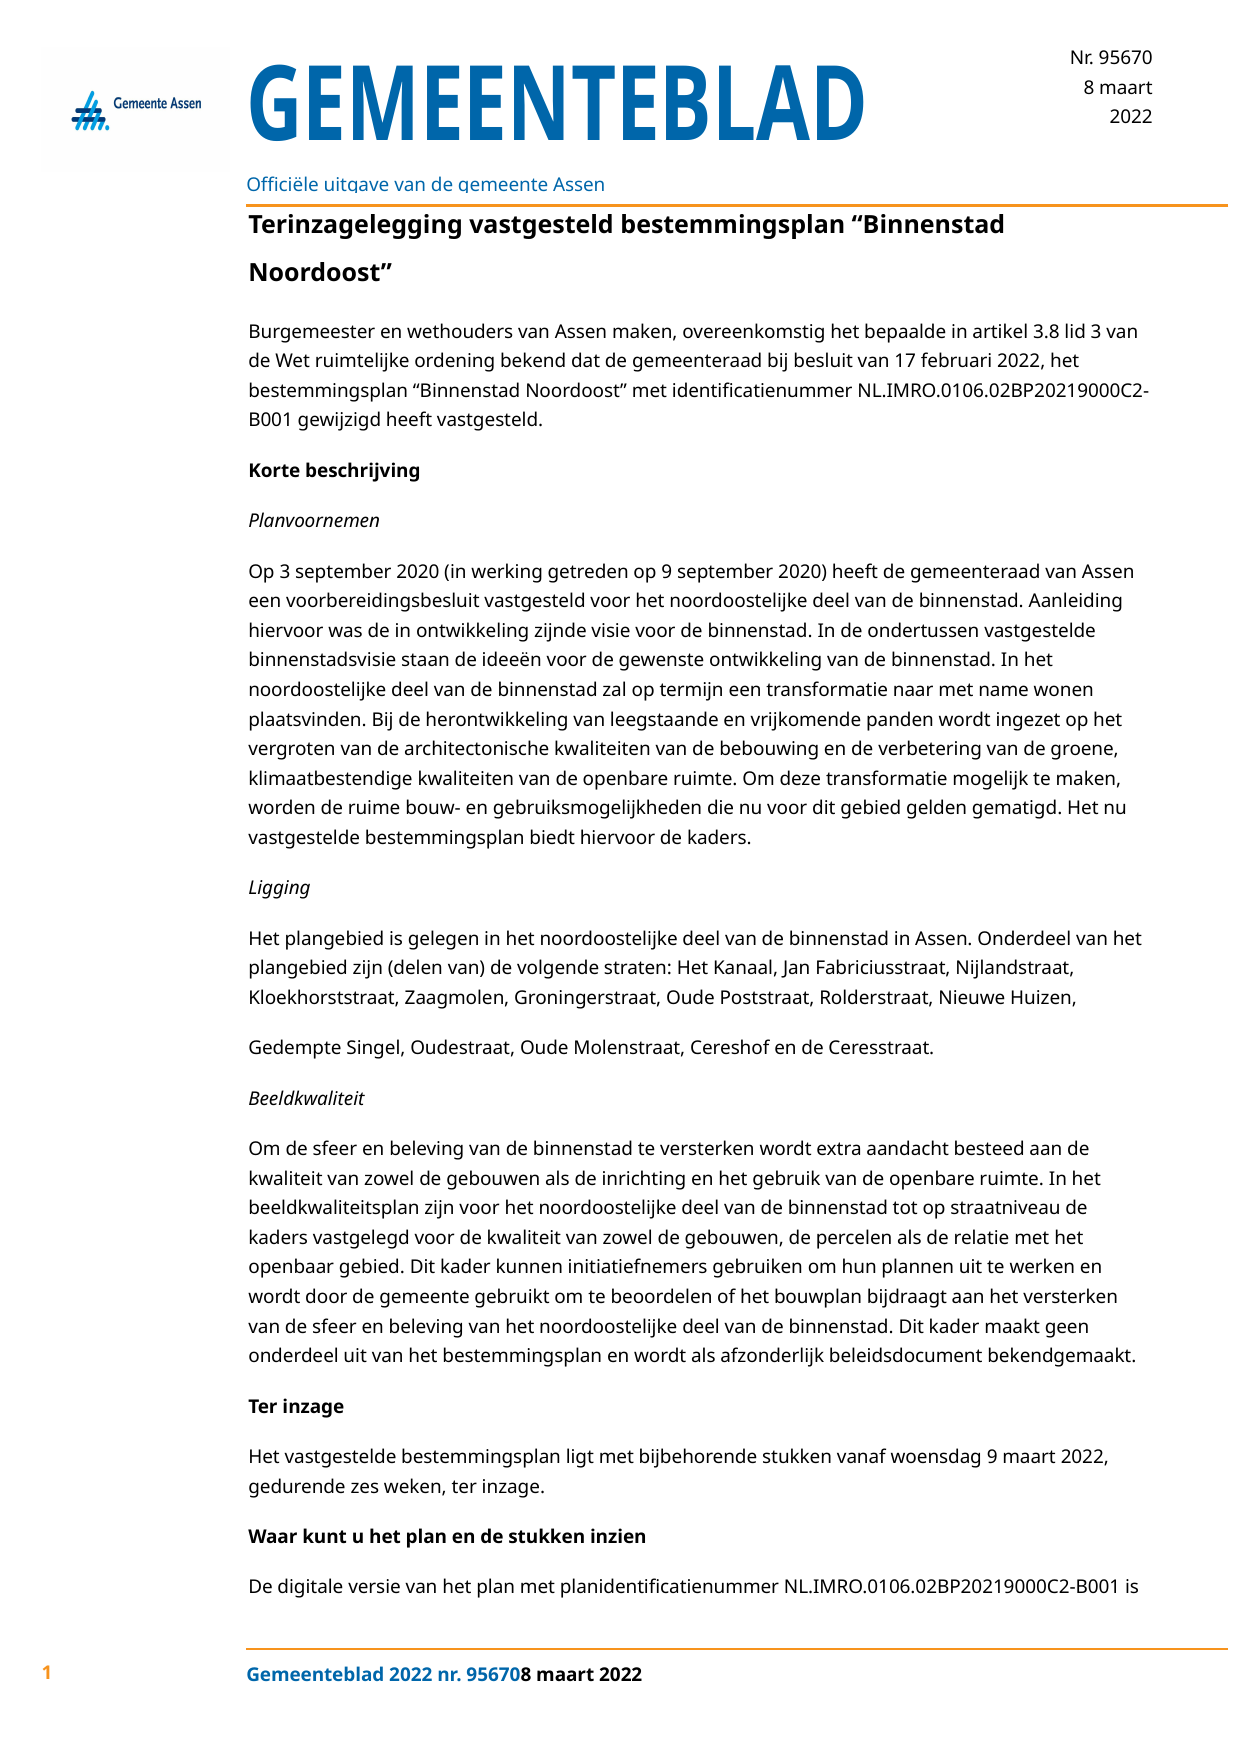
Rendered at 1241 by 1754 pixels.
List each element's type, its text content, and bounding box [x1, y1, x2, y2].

text Ligging [248, 874, 1152, 900]
text Burgemeester en wethouders van Assen maken, overeenkomstig het bepaalde in artikel 3.8 lid 3 van de Wet ruimtelijke ordening bekend dat de gemeenteraad bij besluit van 17 februari 2022, het bestemmingsplan “Binnenstad Noordoost” met identificatienummer NL.IMRO.0106.02BP20219000C2-B001 gewijzigd heeft vastgesteld. [248, 318, 1152, 432]
text Waar kunt u het plan en de stukken inzien [248, 1523, 1152, 1549]
text Het vastgestelde bestemmingsplan ligt met bijbehorende stukken vanaf woensdag 9 maart 2022, gedurende zes weken, ter inzage. [248, 1443, 1152, 1499]
text Beeldkwaliteit [248, 1085, 1152, 1111]
text Planvoornemen [248, 507, 1152, 533]
text Het plangebied is gelegen in het noordoostelijke deel van de binnenstad in Assen. Onderdeel van het plangebied zijn (delen van) de volgende straten: Het Kanaal, Jan Fabriciusstraat, Nijlandstraat, Kloekhorststraat, Zaagmolen, Groningerstraat, Oude Poststraat, Rolderstraat, Nieuwe Huizen, [248, 925, 1152, 1010]
text Terinzagelegging vastgesteld bestemmingsplan “Binnenstad Noordoost” [248, 207, 1152, 288]
text Gedempte Singel, Oudestraat, Oude Molenstraat, Cereshof en de Ceresstraat. [248, 1034, 1152, 1060]
picture [41, 47, 231, 172]
text Ter inzage [248, 1393, 1152, 1419]
text De digitale versie van het plan met planidentificatienummer NL.IMRO.0106.02BP20219000C2-B001 is [248, 1574, 1152, 1599]
text Op 3 september 2020 (in werking getreden op 9 september 2020) heeft de gemeenteraad van Assen een voorbereidingsbesluit vastgesteld voor het noordoostelijke deel van de binnenstad. Aanleiding hiervoor was de in ontwikkeling zijnde visie voor de binnenstad. In de ondertussen vastgestelde binnenstadsvisie staan de ideeën voor de gewenste ontwikkeling van de binnenstad. In het noordoostelijke deel van de binnenstad zal op termijn een transformatie naar met name wonen plaatsvinden. Bij de herontwikkeling van leegstaande en vrijkomende panden wordt ingezet op het vergroten van de architectonische kwaliteiten van de bebouwing en de verbetering van de groene, klimaatbestendige kwaliteiten van de openbare ruimte. Om deze transformatie mogelijk te maken, worden de ruime bouw- en gebruiksmogelijkheden die nu voor dit gebied gelden gematigd. Het nu vastgestelde bestemmingsplan biedt hiervoor de kaders. [248, 558, 1152, 850]
text Korte beschrijving [248, 457, 1152, 483]
text Om de sfeer en beleving van de binnenstad te versterken wordt extra aandacht besteed aan de kwaliteit van zowel de gebouwen als de inrichting en het gebruik van de openbare ruimte. In het beeldkwaliteitsplan zijn voor het noordoostelijke deel van de binnenstad tot op straatniveau de kaders vastgelegd voor de kwaliteit van zowel de gebouwen, de percelen als de relatie met het openbaar gebied. Dit kader kunnen initiatiefnemers gebruiken om hun plannen uit te werken en wordt door de gemeente gebruikt om te beoordelen of het bouwplan bijdraagt aan het versterken van de sfeer en beleving van het noordoostelijke deel van de binnenstad. Dit kader maakt geen onderdeel uit van het bestemmingsplan en wordt als afzonderlijk beleidsdocument bekendgemaakt. [248, 1135, 1152, 1368]
